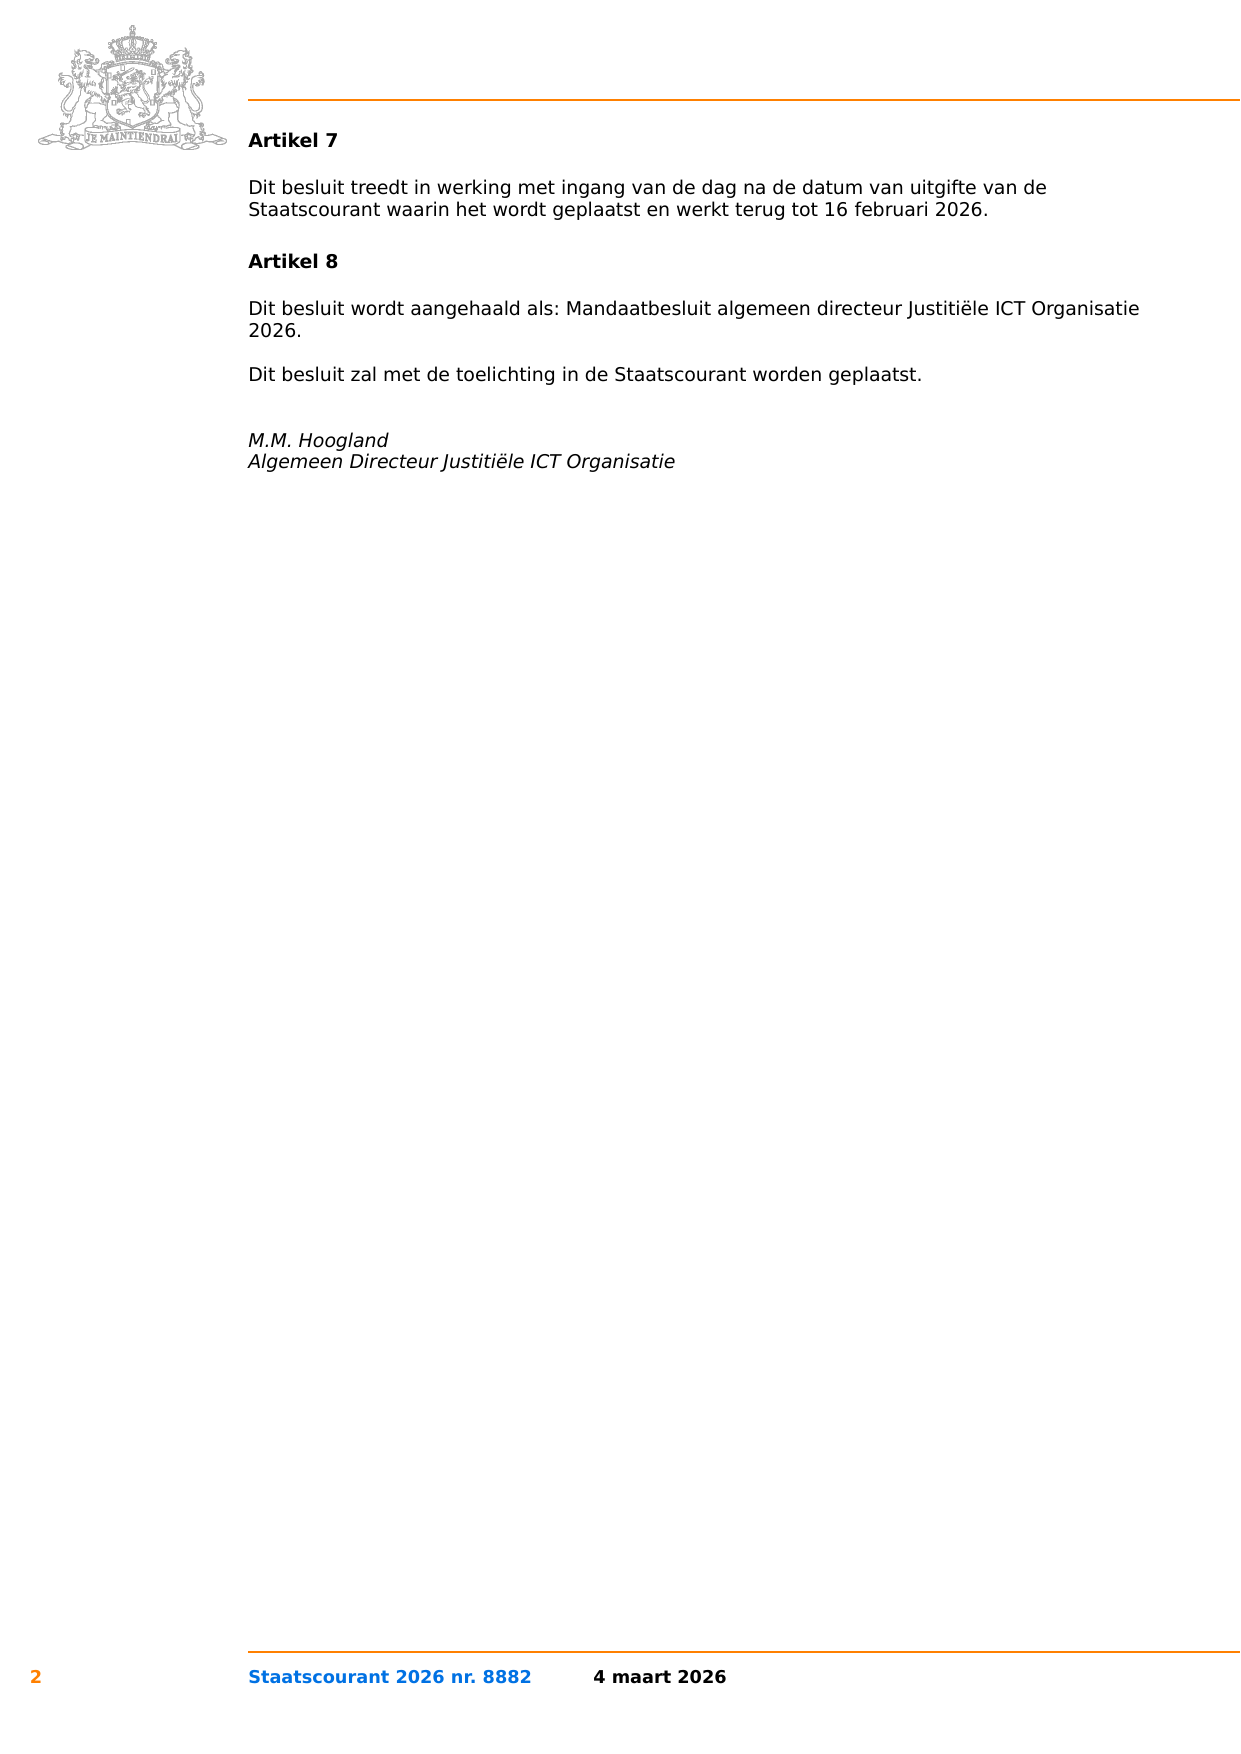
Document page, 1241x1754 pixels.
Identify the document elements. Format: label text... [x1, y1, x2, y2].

text Dit besluit zal met de toelichting in de Staatscourant worden geplaatst. [248, 364, 1163, 386]
picture [38, 25, 227, 150]
text Dit besluit wordt aangehaald als: Mandaatbesluit algemeen directeur Justitiële ICT Organisatie 2026. [248, 298, 1163, 342]
subtitle Artikel 8 [248, 251, 1163, 273]
text Dit besluit treedt in werking met ingang van de dag na de datum van uitgifte van de Staatscourant waarin het wordt geplaatst en werkt terug tot 16 februari 2026. [248, 177, 1163, 221]
text M.M. Hoogland Algemeen Directeur Justitiële ICT Organisatie [248, 407, 1163, 473]
subtitle Artikel 7 [248, 130, 1163, 152]
